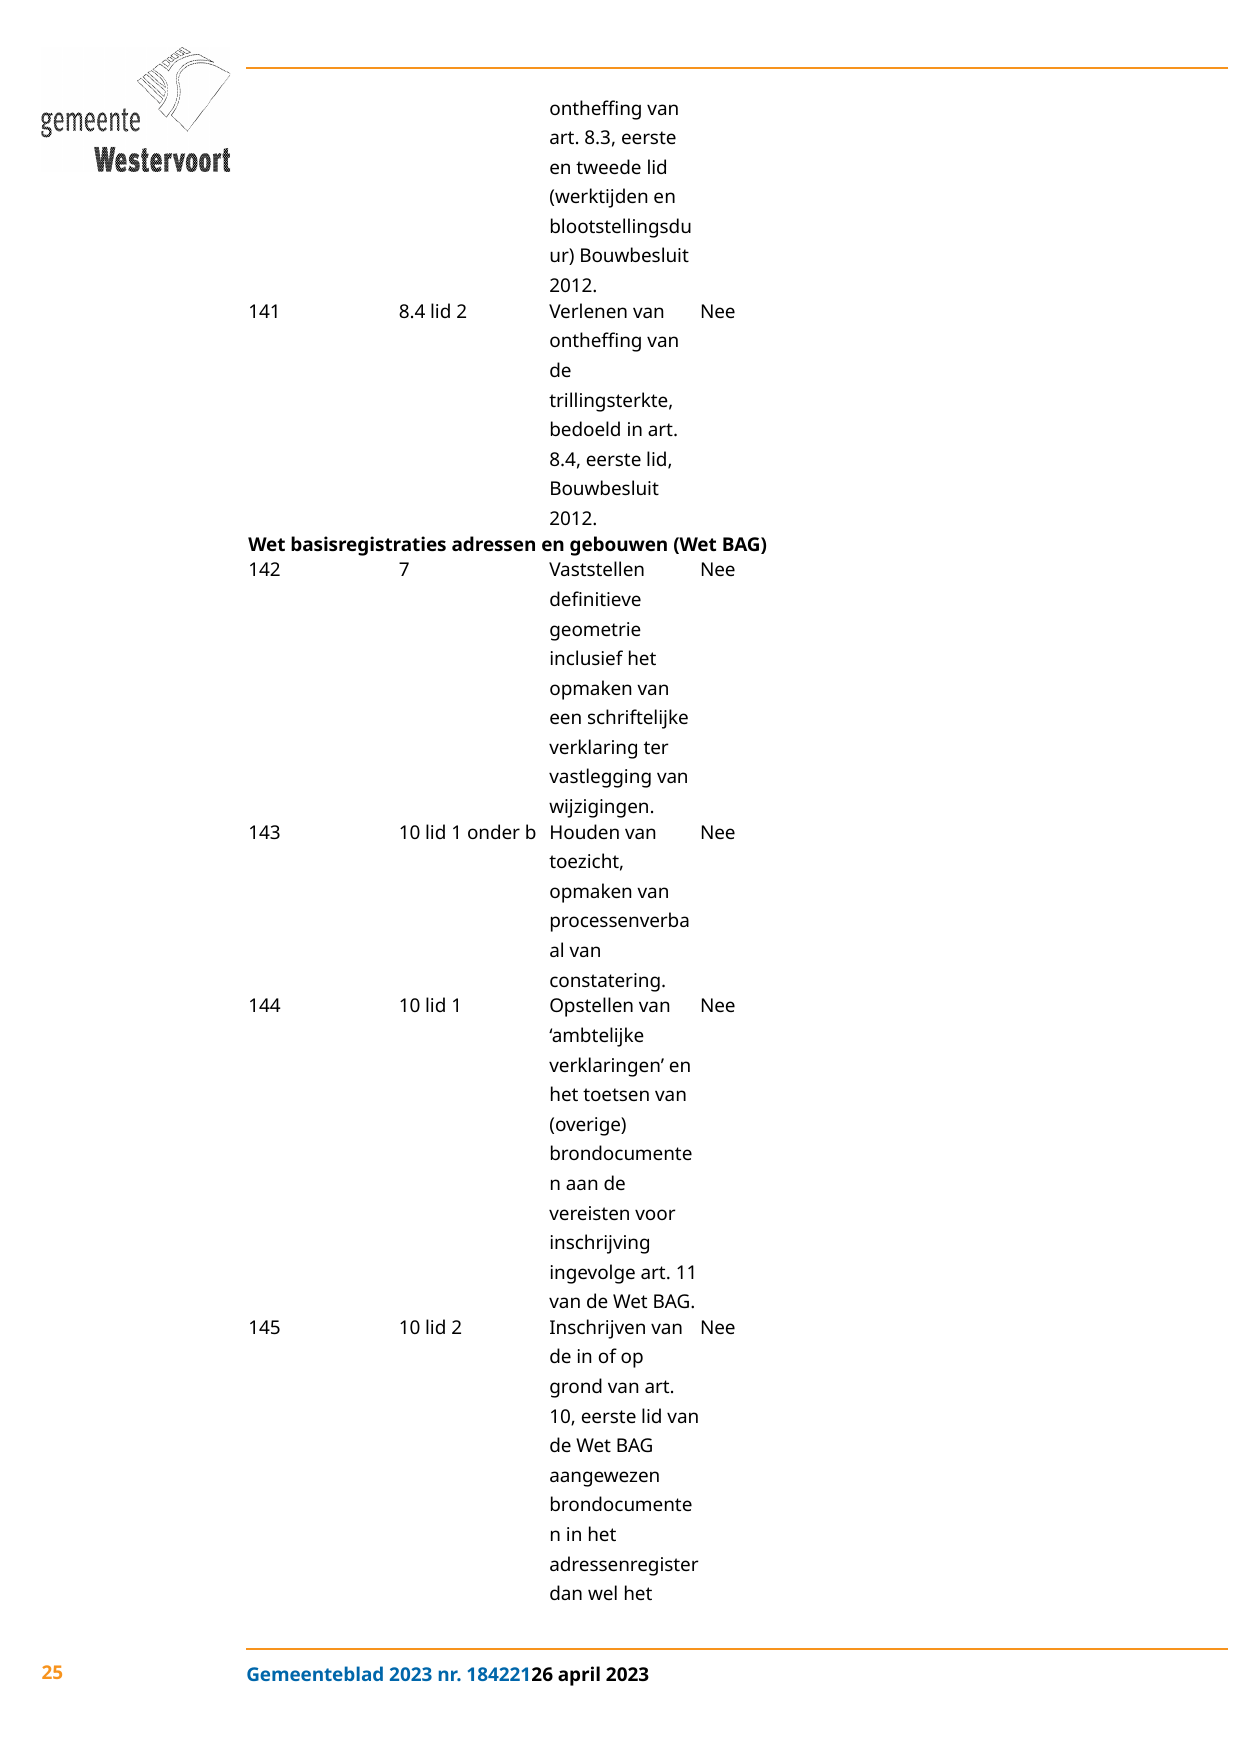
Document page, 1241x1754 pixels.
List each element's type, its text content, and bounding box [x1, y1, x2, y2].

table_cell 143 [248, 819, 398, 993]
table_cell [850, 1314, 1001, 1606]
table_cell Vaststellen definitieve geometrie inclusief het opmaken van een schriftelijke verklaring ter vastlegging van wijzigingen. [549, 557, 700, 819]
table_cell ontheffing van art. 8.3, eerste en tweede lid (werktijden en blootstellingsduur) Bouwbesluit 2012. [549, 95, 700, 298]
table_cell [1001, 298, 1152, 531]
table_cell 10 lid 2 [399, 1314, 549, 1606]
table_cell [1001, 1314, 1152, 1606]
table_cell Wet basisregistraties adressen en gebouwen (Wet BAG) [248, 531, 1152, 557]
table_cell [700, 95, 850, 298]
table_cell Nee [700, 298, 850, 531]
table_cell [1001, 557, 1152, 819]
table_cell 8.4 lid 2 [399, 298, 549, 531]
table_cell Opstellen van ‘ambtelijke verklaringen’ en het toetsen van (overige) brondocumenten aan de vereisten voor inschrijving ingevolge art. 11 van de Wet BAG. [549, 993, 700, 1314]
table_cell [1001, 993, 1152, 1314]
table_cell 141 [248, 298, 398, 531]
table_cell [850, 557, 1001, 819]
table_cell [1001, 819, 1152, 993]
table_cell Nee [700, 819, 850, 993]
table_cell 142 [248, 557, 398, 819]
table_cell 10 lid 1 [399, 993, 549, 1314]
table_cell 7 [399, 557, 549, 819]
table_cell [1001, 95, 1152, 298]
table_cell Verlenen van ontheffing van de trillingsterkte, bedoeld in art. 8.4, eerste lid, Bouwbesluit 2012. [549, 298, 700, 531]
table_cell Houden van toezicht, opmaken van processenverbaal van constatering. [549, 819, 700, 993]
table_cell [850, 993, 1001, 1314]
table_cell Nee [700, 557, 850, 819]
picture [41, 47, 231, 172]
table_cell [850, 95, 1001, 298]
table_cell 10 lid 1 onder b [399, 819, 549, 993]
table_cell Nee [700, 993, 850, 1314]
table_cell Nee [700, 1314, 850, 1606]
table_cell [248, 95, 398, 298]
table_cell 144 [248, 993, 398, 1314]
table_cell [399, 95, 549, 298]
table_cell Inschrijven van de in of op grond van art. 10, eerste lid van de Wet BAG aangewezen brondocumenten in het adressenregister dan wel het [549, 1314, 700, 1606]
table_cell [850, 298, 1001, 531]
table_cell [850, 819, 1001, 993]
table_cell 145 [248, 1314, 398, 1606]
